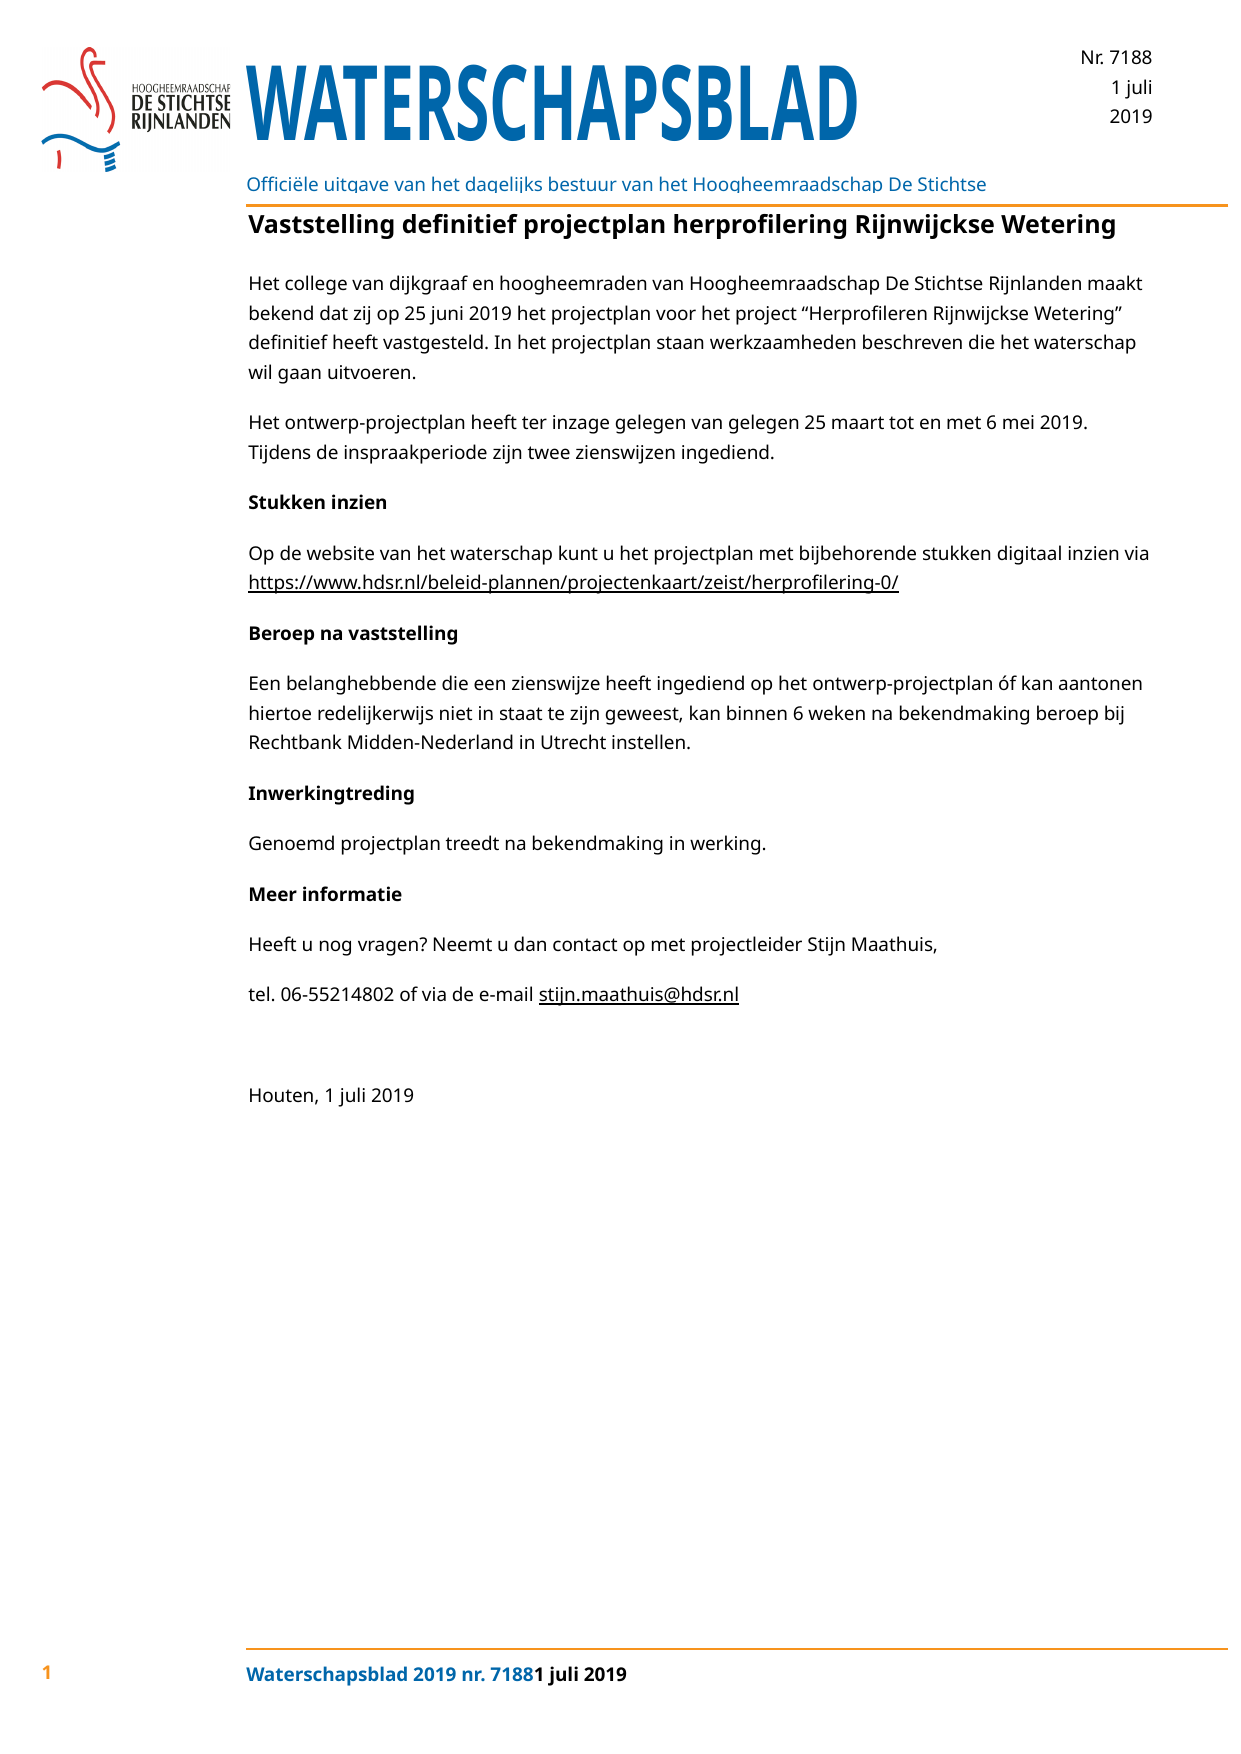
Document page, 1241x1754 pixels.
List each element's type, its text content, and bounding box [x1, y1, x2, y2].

text Houten, 1 juli 2019 [248, 1082, 1152, 1108]
text Beroep na vaststelling [248, 620, 1152, 646]
text Stukken inzien [248, 489, 1152, 515]
picture [41, 47, 231, 172]
text Op de website van het waterschap kunt u het projectplan met bijbehorende stukken digitaal inzien via https://www.hdsr.nl/beleid-plannen/projectenkaart/zeist/herprofilering-0/ [248, 540, 1152, 595]
text Vaststelling definitief projectplan herprofilering Rijnwijckse Wetering [248, 207, 1152, 241]
text Het college van dijkgraaf en hoogheemraden van Hoogheemraadschap De Stichtse Rijnlanden maakt bekend dat zij op 25 juni 2019 het projectplan voor het project “Herprofileren Rijnwijckse Wetering” definitief heeft vastgesteld. In het projectplan staan werkzaamheden beschreven die het waterschap wil gaan uitvoeren. [248, 270, 1152, 385]
text Heeft u nog vragen? Neemt u dan contact op met projectleider Stijn Maathuis, [248, 931, 1152, 957]
text Inwerkingtreding [248, 780, 1152, 806]
text Het ontwerp-projectplan heeft ter inzage gelegen van gelegen 25 maart tot en met 6 mei 2019. Tijdens de inspraakperiode zijn twee zienswijzen ingediend. [248, 409, 1152, 465]
text tel. 06-55214802 of via de e-mail stijn.maathuis@hdsr.nl [248, 982, 1152, 1007]
text Genoemd projectplan treedt na bekendmaking in werking. [248, 830, 1152, 856]
text Een belanghebbende die een zienswijze heeft ingediend op het ontwerp-projectplan óf kan aantonen hiertoe redelijkerwijs niet in staat te zijn geweest, kan binnen 6 weken na bekendmaking beroep bij Rechtbank Midden-Nederland in Utrecht instellen. [248, 670, 1152, 755]
text Meer informatie [248, 881, 1152, 906]
